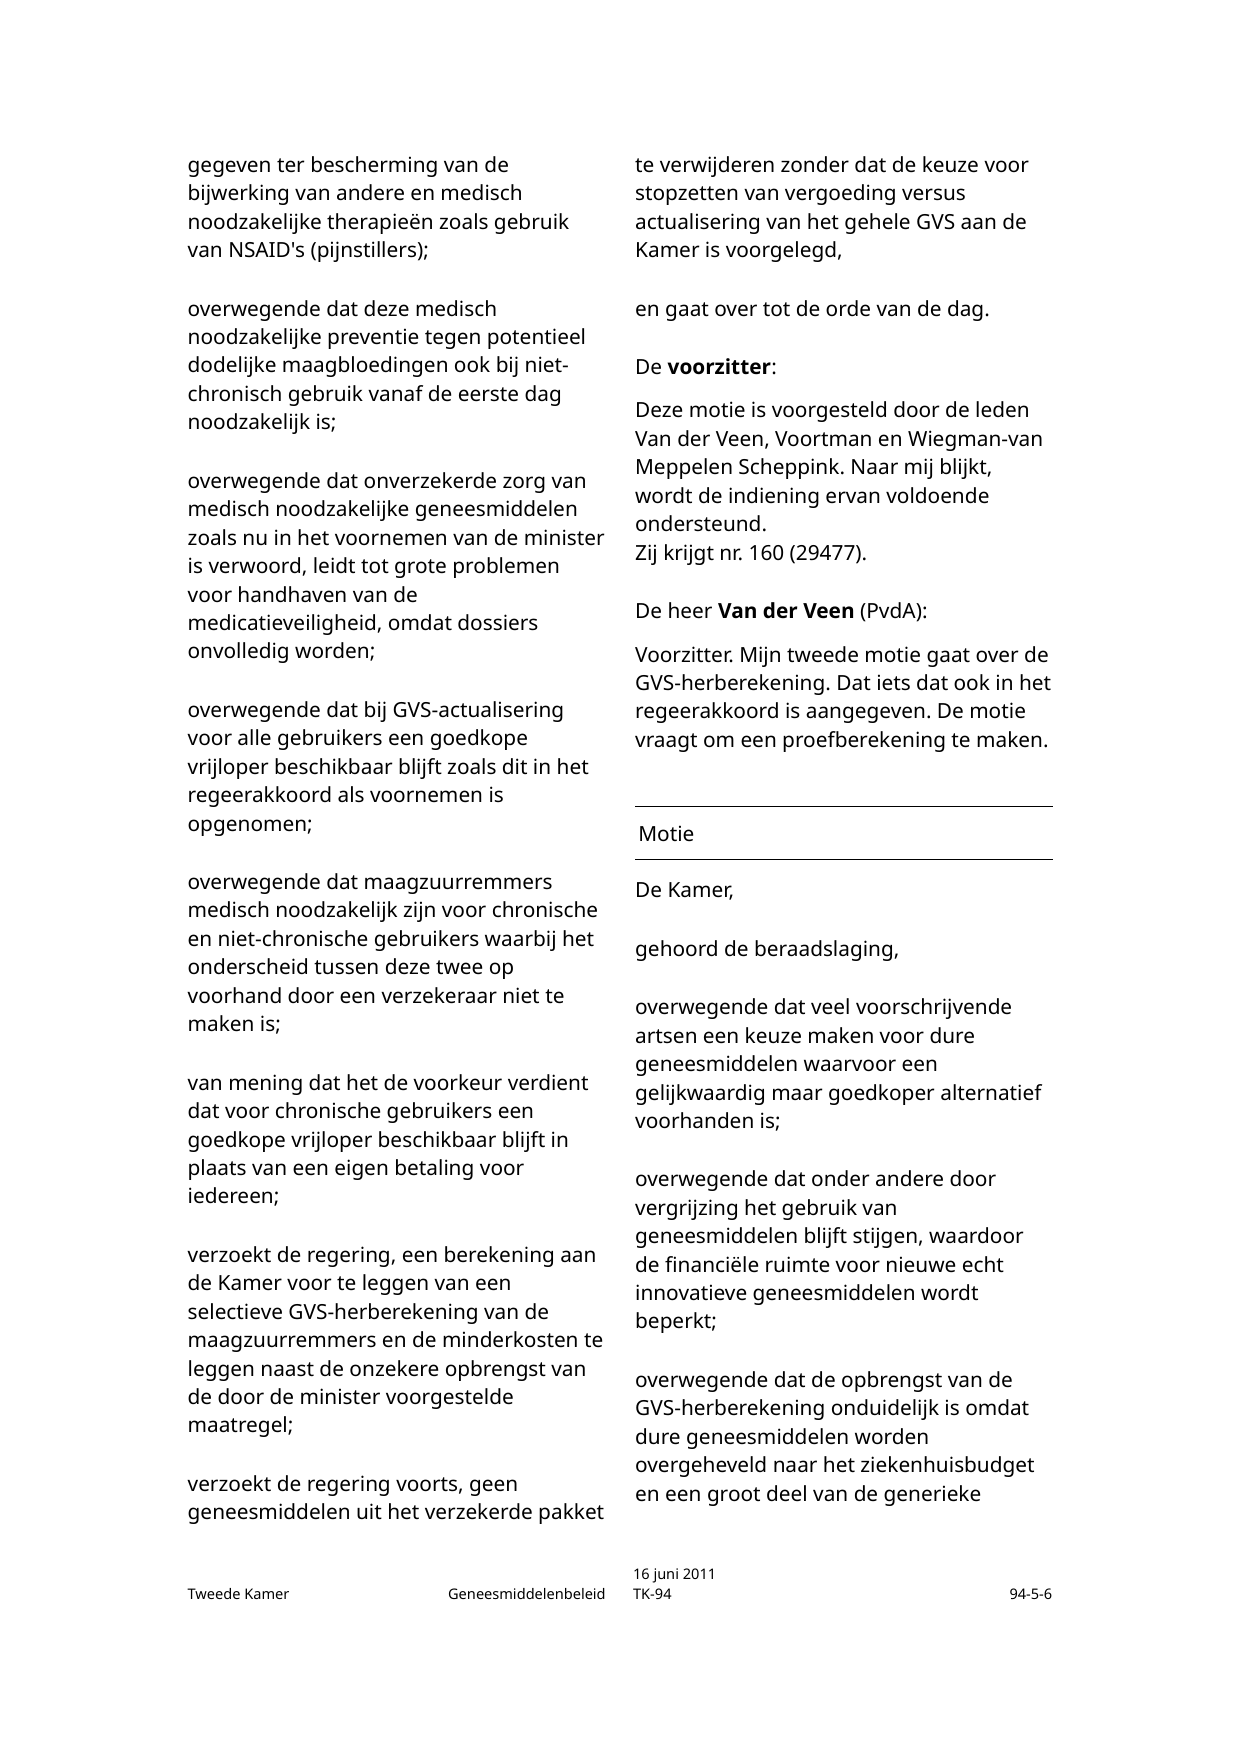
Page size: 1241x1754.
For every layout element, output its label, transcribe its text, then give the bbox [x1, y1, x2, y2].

text te verwijderen zonder dat de keuze voor stopzetten van vergoeding versus actualisering van het gehele GVS aan de Kamer is voorgelegd, [635, 150, 1053, 264]
text Zij krijgt nr. 160 (29477). [635, 538, 1053, 566]
text overwegende dat maagzuurremmers medisch noodzakelijk zijn voor chronische en niet-chronische gebruikers waarbij het onderscheid tussen deze twee op voorhand door een verzekeraar niet te maken is; [187, 867, 605, 1038]
text overwegende dat deze medisch noodzakelijke preventie tegen potentieel dodelijke maagbloedingen ook bij niet-chronisch gebruik vanaf de eerste dag noodzakelijk is; [187, 294, 605, 436]
text van mening dat het de voorkeur verdient dat voor chronische gebruikers een goedkope vrijloper beschikbaar blijft in plaats van een eigen betaling voor iedereen; [187, 1068, 605, 1210]
text Deze motie is voorgesteld door de leden Van der Veen, Voortman en Wiegman-van Meppelen Scheppink. Naar mij blijkt, wordt de indiening ervan voldoende ondersteund. [635, 396, 1053, 538]
text De heer Van der Veen (PvdA): [635, 596, 1053, 625]
text verzoekt de regering voorts, geen geneesmiddelen uit het verzekerde pakket [187, 1469, 605, 1526]
text verzoekt de regering, een berekening aan de Kamer voor te leggen van een selectieve GVS-herberekening van de maagzuurremmers en de minderkosten te leggen naast de onzekere opbrengst van de door de minister voorgestelde maatregel; [187, 1240, 605, 1439]
text en gaat over tot de orde van de dag. [635, 294, 1053, 322]
text overwegende dat onverzekerde zorg van medisch noodzakelijke geneesmiddelen zoals nu in het voornemen van de minister is verwoord, leidt tot grote problemen voor handhaven van de medicatieveiligheid, omdat dossiers onvolledig worden; [187, 466, 605, 665]
text De voorzitter: [635, 352, 1053, 381]
text overwegende dat de opbrengst van de GVS-herberekening onduidelijk is omdat dure geneesmiddelen worden overgeheveld naar het ziekenhuisbudget en een groot deel van de generieke [635, 1365, 1053, 1507]
text De Kamer, [635, 875, 1053, 904]
text Voorzitter. Mijn tweede motie gaat over de GVS-herberekening. Dat iets dat ook in het regeerakkoord is aangegeven. De motie vraagt om een proefberekening te maken. [635, 640, 1053, 753]
text overwegende dat bij GVS-actualisering voor alle gebruikers een goedkope vrijloper beschikbaar blijft zoals dit in het regeerakkoord als voornemen is opgenomen; [187, 695, 605, 837]
text gehoord de beraadslaging, [635, 934, 1053, 962]
text gegeven ter bescherming van de bijwerking van andere en medisch noodzakelijke therapieën zoals gebruik van NSAID's (pijnstillers); [187, 150, 605, 264]
text overwegende dat onder andere door vergrijzing het gebruik van geneesmiddelen blijft stijgen, waardoor de financiële ruimte voor nieuwe echt innovatieve geneesmiddelen wordt beperkt; [635, 1164, 1053, 1335]
text overwegende dat veel voorschrijvende artsen een keuze maken voor dure geneesmiddelen waarvoor een gelijkwaardig maar goedkoper alternatief voorhanden is; [635, 992, 1053, 1134]
subtitle Motie [635, 807, 1053, 859]
